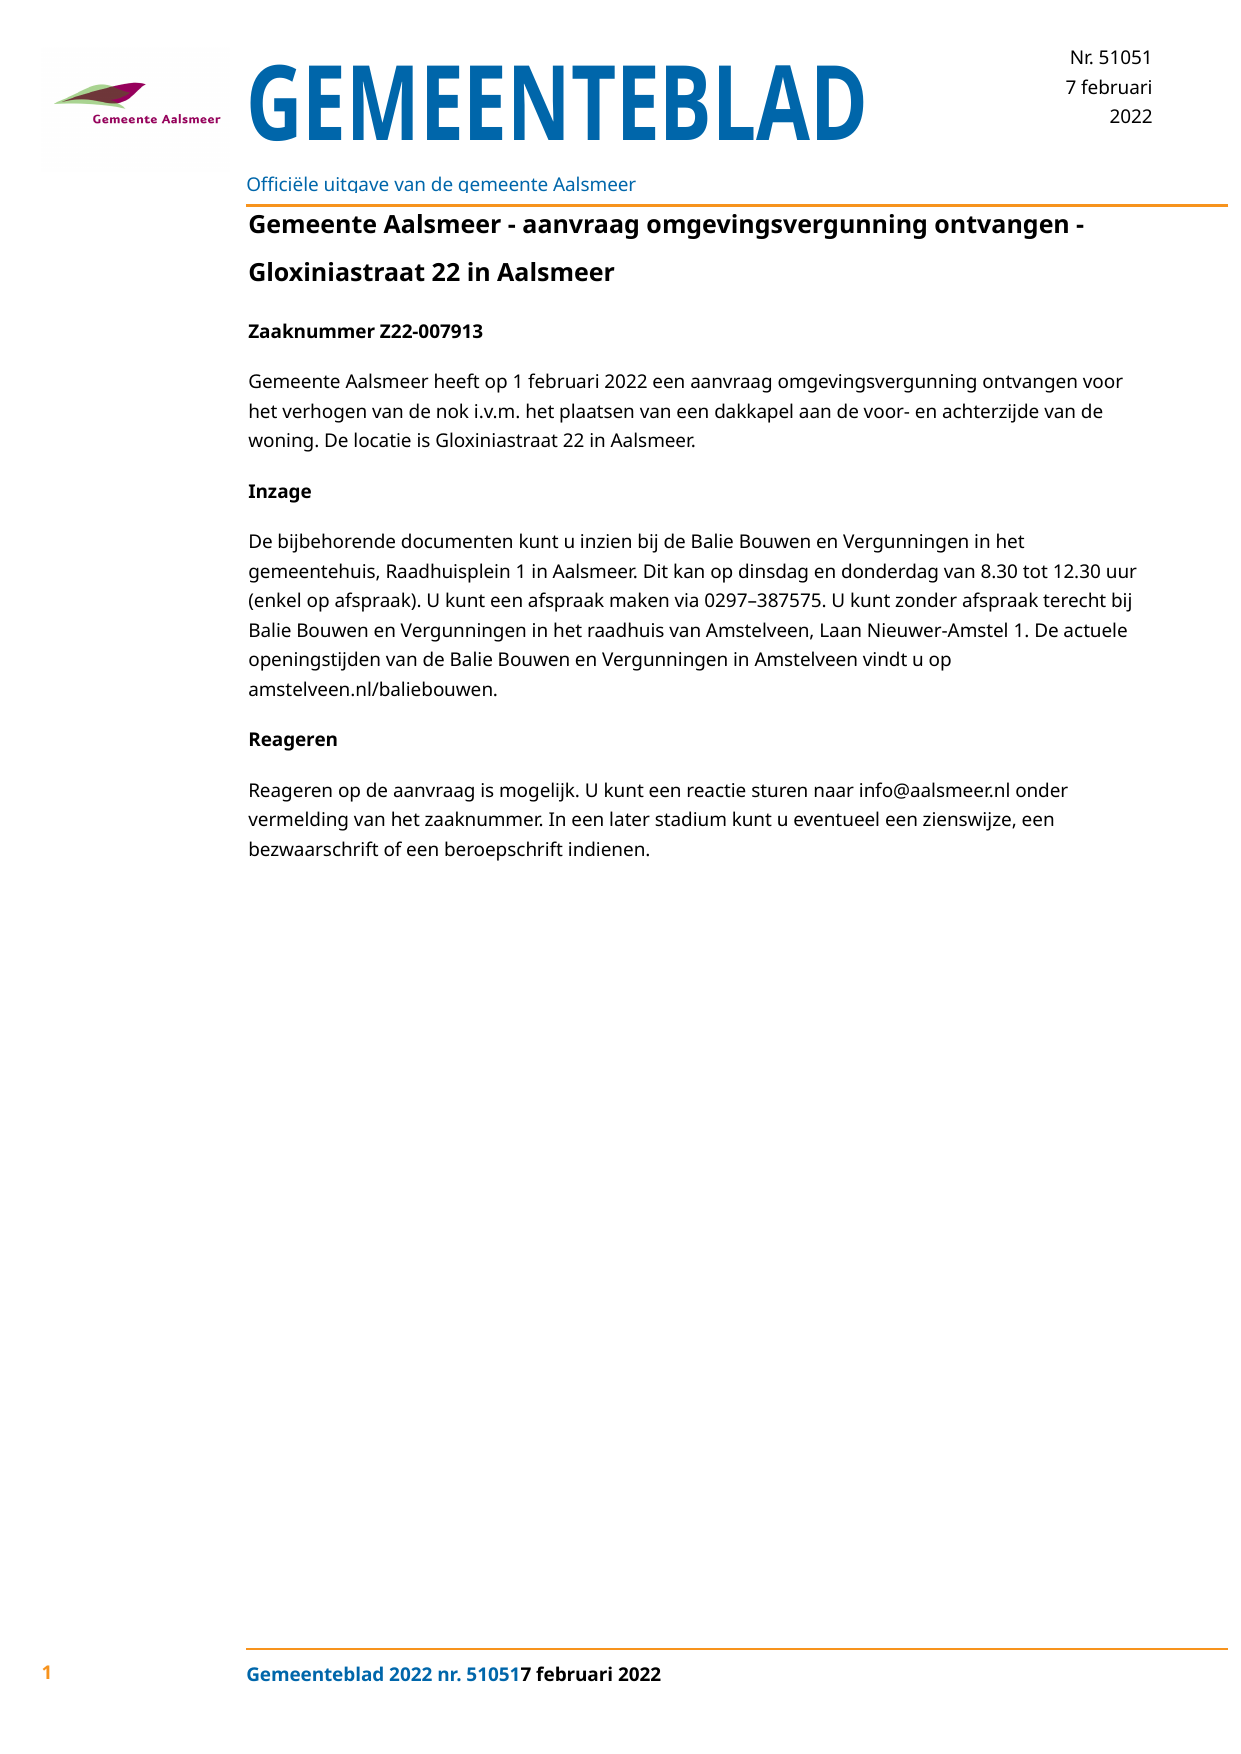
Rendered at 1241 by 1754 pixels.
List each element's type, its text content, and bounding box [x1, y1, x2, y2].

picture [41, 47, 231, 172]
text Reageren [248, 727, 1152, 752]
text Gemeente Aalsmeer heeft op 1 februari 2022 een aanvraag omgevingsvergunning ontvangen voor het verhogen van de nok i.v.m. het plaatsen van een dakkapel aan de voor- en achterzijde van de woning. De locatie is Gloxiniastraat 22 in Aalsmeer. [248, 368, 1152, 453]
text Inzage [248, 478, 1152, 504]
text Reageren op de aanvraag is mogelijk. U kunt een reactie sturen naar info@aalsmeer.nl onder vermelding van het zaaknummer. In een later stadium kunt u eventueel een zienswijze, een bezwaarschrift of een beroepschrift indienen. [248, 777, 1152, 862]
text Zaaknummer Z22-007913 [248, 318, 1152, 344]
text Gemeente Aalsmeer - aanvraag omgevingsvergunning ontvangen - Gloxiniastraat 22 in Aalsmeer [248, 207, 1152, 288]
text De bijbehorende documenten kunt u inzien bij de Balie Bouwen en Vergunningen in het gemeentehuis, Raadhuisplein 1 in Aalsmeer. Dit kan op dinsdag en donderdag van 8.30 tot 12.30 uur (enkel op afspraak). U kunt een afspraak maken via 0297–387575. U kunt zonder afspraak terecht bij Balie Bouwen en Vergunningen in het raadhuis van Amstelveen, Laan Nieuwer-Amstel 1. De actuele openingstijden van de Balie Bouwen en Vergunningen in Amstelveen vindt u op amstelveen.nl/baliebouwen. [248, 528, 1152, 702]
